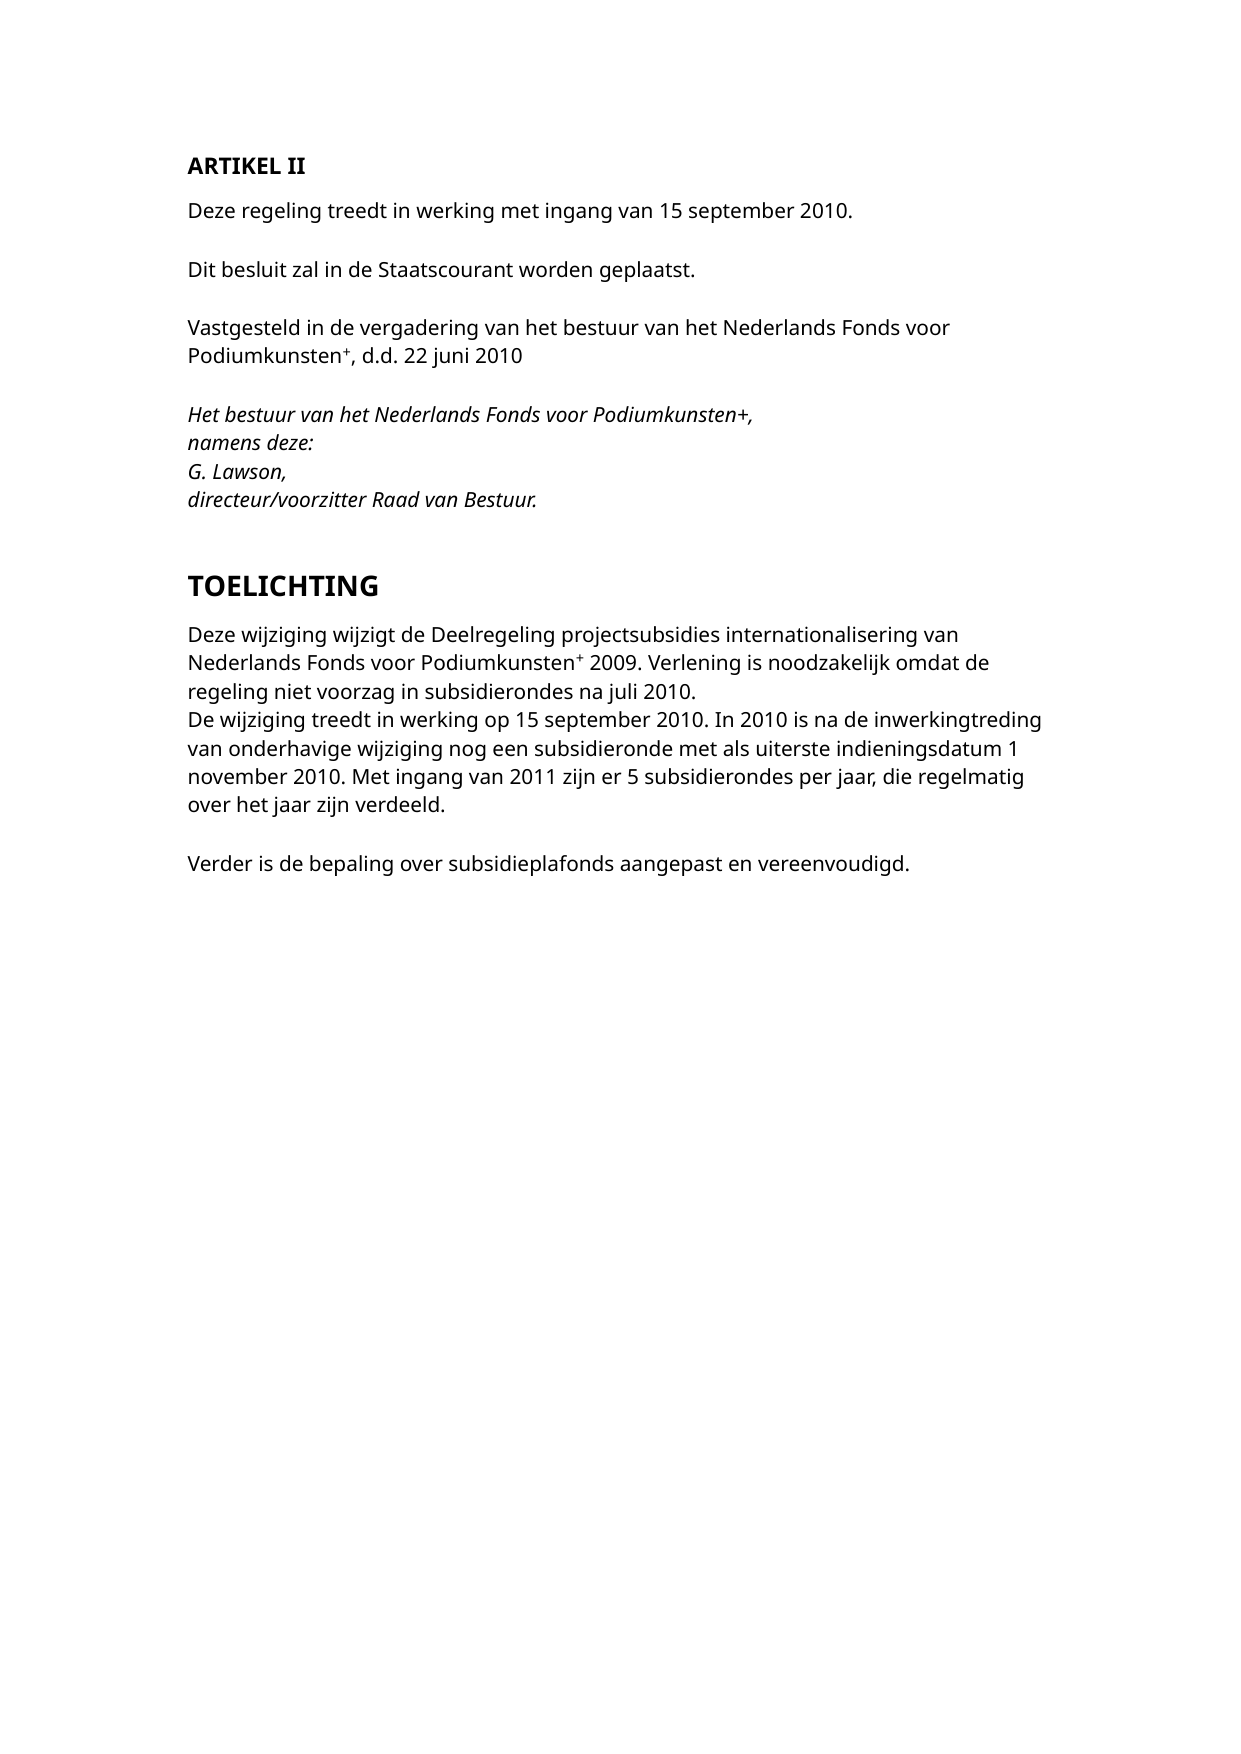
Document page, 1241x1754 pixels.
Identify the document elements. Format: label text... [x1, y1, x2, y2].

text Dit besluit zal in de Staatscourant worden geplaatst. [187, 255, 1053, 283]
text directeur/voorzitter Raad van Bestuur. [187, 485, 1053, 514]
text De wijziging treedt in werking op 15 september 2010. In 2010 is na de inwerkingtreding van onderhavige wijziging nog een subsidieronde met als uiterste indieningsdatum 1 november 2010. Met ingang van 2011 zijn er 5 subsidierondes per jaar, die regelmatig over het jaar zijn verdeeld. [187, 705, 1053, 819]
subtitle ARTIKEL II [187, 150, 1053, 181]
text Verder is de bepaling over subsidieplafonds aangepast en vereenvoudigd. [187, 849, 1053, 877]
text Het bestuur van het Nederlands Fonds voor Podiumkunsten+, [187, 400, 1053, 428]
text namens deze: [187, 428, 1053, 457]
text Vastgesteld in de vergadering van het bestuur van het Nederlands Fonds voor Podiumkunsten+, d.d. 22 juni 2010 [187, 313, 1053, 370]
text Deze regeling treedt in werking met ingang van 15 september 2010. [187, 196, 1053, 225]
text G. Lawson, [187, 457, 1053, 485]
text Deze wijziging wijzigt de Deelregeling projectsubsidies internationalisering van Nederlands Fonds voor Podiumkunsten+ 2009. Verlening is noodzakelijk omdat de regeling niet voorzag in subsidierondes na juli 2010. [187, 620, 1053, 705]
subtitle TOELICHTING [187, 566, 1053, 605]
